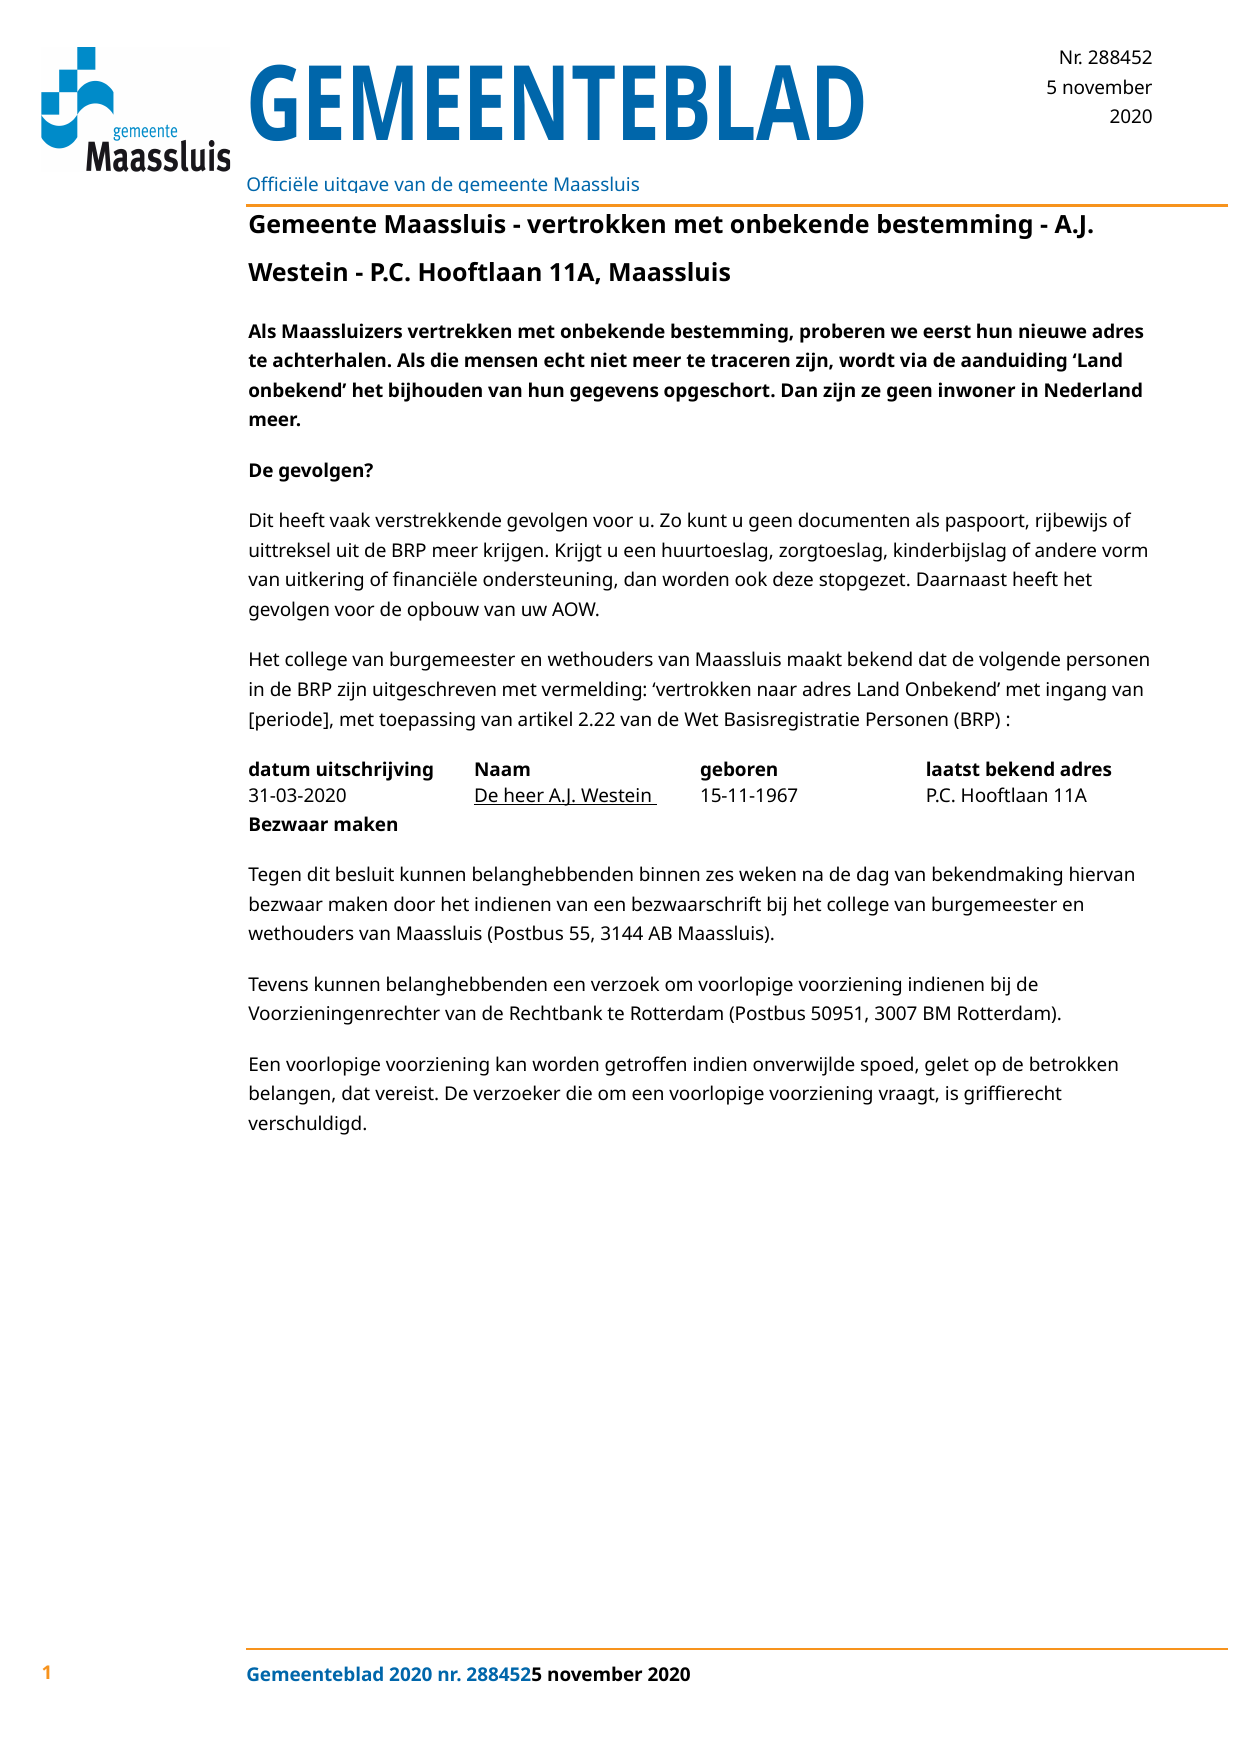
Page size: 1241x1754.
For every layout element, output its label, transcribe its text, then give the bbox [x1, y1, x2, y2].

text Het college van burgemeester en wethouders van Maassluis maakt bekend dat de volgende personen in de BRP zijn uitgeschreven met vermelding: ‘vertrokken naar adres Land Onbekend’ met ingang van [periode], met toepassing van artikel 2.22 van de Wet Basisregistratie Personen (BRP) : [248, 647, 1152, 732]
table_header geboren [700, 756, 926, 782]
table_header laatst bekend adres [926, 756, 1152, 782]
text De gevolgen? [248, 457, 1152, 483]
picture [41, 47, 77, 92]
text Dit heeft vaak verstrekkende gevolgen voor u. Zo kunt u geen documenten als paspoort, rijbewijs of uittreksel uit de BRP meer krijgen. Krijgt u een huurtoeslag, zorgtoeslag, kinderbijslag of andere vorm van uitkering of financiële ondersteuning, dan worden ook deze stopgezet. Daarnaast heeft het gevolgen voor de opbouw van uw AOW. [248, 507, 1152, 622]
picture [41, 47, 231, 172]
table_cell 31-03-2020 [248, 782, 474, 808]
text Tegen dit besluit kunnen belanghebbenden binnen zes weken na de dag van bekendmaking hiervan bezwaar maken door het indienen van een bezwaarschrift bij het college van burgemeester en wethouders van Maassluis (Postbus 55, 3144 AB Maassluis). [248, 861, 1152, 946]
text Als Maassluizers vertrekken met onbekende bestemming, proberen we eerst hun nieuwe adres te achterhalen. Als die mensen echt niet meer te traceren zijn, wordt via de aanduiding ‘Land onbekend’ het bijhouden van hun gegevens opgeschort. Dan zijn ze geen inwoner in Nederland meer. [248, 318, 1152, 432]
text Tevens kunnen belanghebbenden een verzoek om voorlopige voorziening indienen bij de Voorzieningenrechter van de Rechtbank te Rotterdam (Postbus 50951, 3007 BM Rotterdam). [248, 971, 1152, 1026]
table_header datum uitschrijving [248, 756, 474, 782]
text Gemeente Maassluis - vertrokken met onbekende bestemming - A.J. Westein - P.C. Hooftlaan 11A, Maassluis [248, 207, 1152, 288]
text Bezwaar maken [248, 811, 1152, 837]
table_cell P.C. Hooftlaan 11A [926, 782, 1152, 808]
table_cell 15-11-1967 [700, 782, 926, 808]
table_header Naam [474, 756, 700, 782]
text Een voorlopige voorziening kan worden getroffen indien onverwijlde spoed, gelet op de betrokken belangen, dat vereist. De verzoeker die om een voorlopige voorziening vraagt, is griffierecht verschuldigd. [248, 1051, 1152, 1136]
table_cell De heer A.J. Westein [474, 782, 700, 808]
